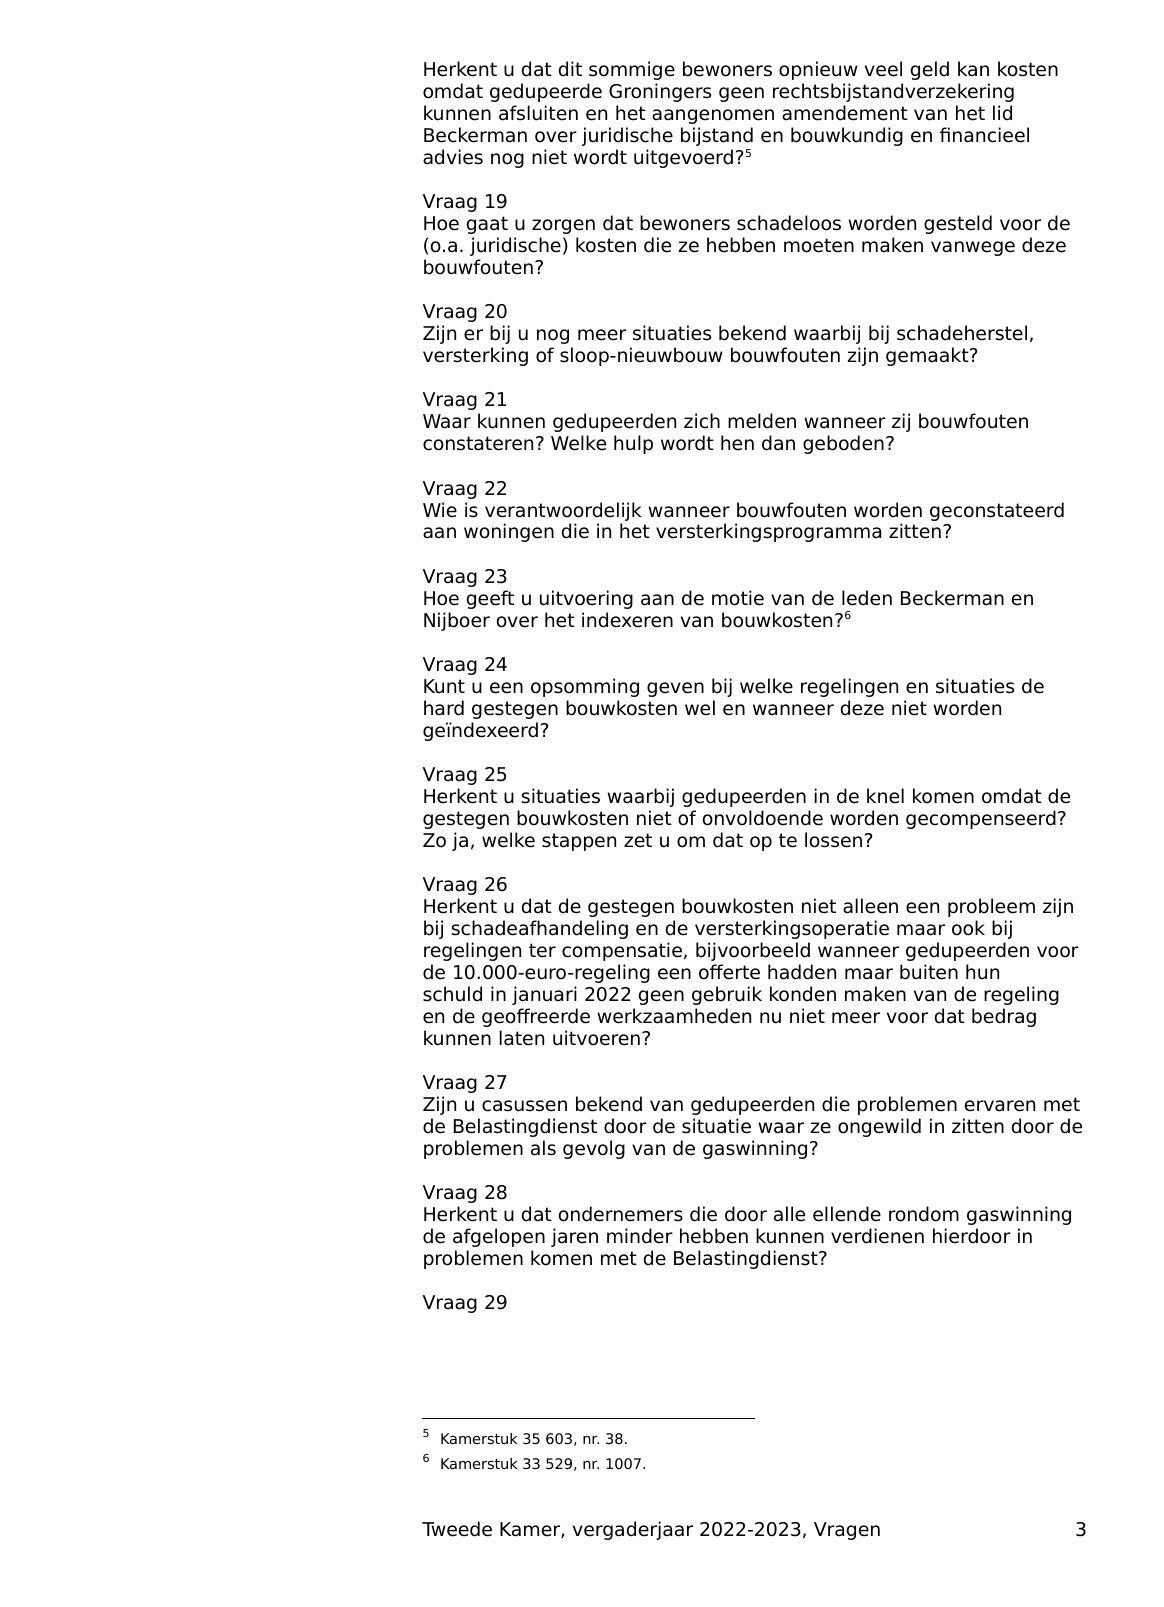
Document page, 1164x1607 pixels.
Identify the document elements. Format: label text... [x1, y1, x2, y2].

text Vraag 27 [422, 1072, 1087, 1094]
text Vraag 24 [422, 654, 1087, 676]
text Vraag 19 [422, 191, 1087, 213]
text Wie is verantwoordelijk wanneer bouwfouten worden geconstateerd aan woningen die in het versterkingsprogramma zitten? [422, 499, 1087, 543]
text Herkent u dat de gestegen bouwkosten niet alleen een probleem zijn bij schadeafhandeling en de versterkingsoperatie maar ook bij regelingen ter compensatie, bijvoorbeeld wanneer gedupeerden voor de 10.000-euro-regeling een offerte hadden maar buiten hun schuld in januari 2022 geen gebruik konden maken van de regeling en de geoffreerde werkzaamheden nu niet meer voor dat bedrag kunnen laten uitvoeren? [422, 896, 1087, 1050]
text Vraag 29 [422, 1292, 1087, 1314]
text Vraag 20 [422, 301, 1087, 323]
text Hoe gaat u zorgen dat bewoners schadeloos worden gesteld voor de (o.a. juridische) kosten die ze hebben moeten maken vanwege deze bouwfouten? [422, 213, 1087, 279]
text Herkent u situaties waarbij gedupeerden in de knel komen omdat de gestegen bouwkosten niet of onvoldoende worden gecompenseerd? Zo ja, welke stappen zet u om dat op te lossen? [422, 786, 1087, 852]
text Vraag 28 [422, 1182, 1087, 1204]
text Kamerstuk 33 529, nr. 1007. [422, 1452, 1087, 1474]
text Herkent u dat dit sommige bewoners opnieuw veel geld kan kosten omdat gedupeerde Groningers geen rechtsbijstandverzekering kunnen afsluiten en het aangenomen amendement van het lid Beckerman over juridische bijstand en bouwkundig en financieel advies nog niet wordt uitgevoerd? [422, 59, 1087, 169]
text Vraag 23 [422, 566, 1087, 588]
text Kamerstuk 35 603, nr. 38. [422, 1427, 1087, 1449]
text Kunt u een opsomming geven bij welke regelingen en situaties de hard gestegen bouwkosten wel en wanneer deze niet worden geïndexeerd? [422, 676, 1087, 742]
text Zijn er bij u nog meer situaties bekend waarbij bij schadeherstel, versterking of sloop-nieuwbouw bouwfouten zijn gemaakt? [422, 323, 1087, 367]
text Zijn u casussen bekend van gedupeerden die problemen ervaren met de Belastingdienst door de situatie waar ze ongewild in zitten door de problemen als gevolg van de gaswinning? [422, 1094, 1087, 1160]
text Vraag 26 [422, 874, 1087, 896]
text Vraag 21 [422, 389, 1087, 411]
text Waar kunnen gedupeerden zich melden wanneer zij bouwfouten constateren? Welke hulp wordt hen dan geboden? [422, 411, 1087, 455]
text Vraag 25 [422, 764, 1087, 786]
text Herkent u dat ondernemers die door alle ellende rondom gaswinning de afgelopen jaren minder hebben kunnen verdienen hierdoor in problemen komen met de Belastingdienst? [422, 1204, 1087, 1270]
text Hoe geeft u uitvoering aan de motie van de leden Beckerman en Nijboer over het indexeren van bouwkosten? [422, 588, 1087, 632]
text Vraag 22 [422, 477, 1087, 499]
